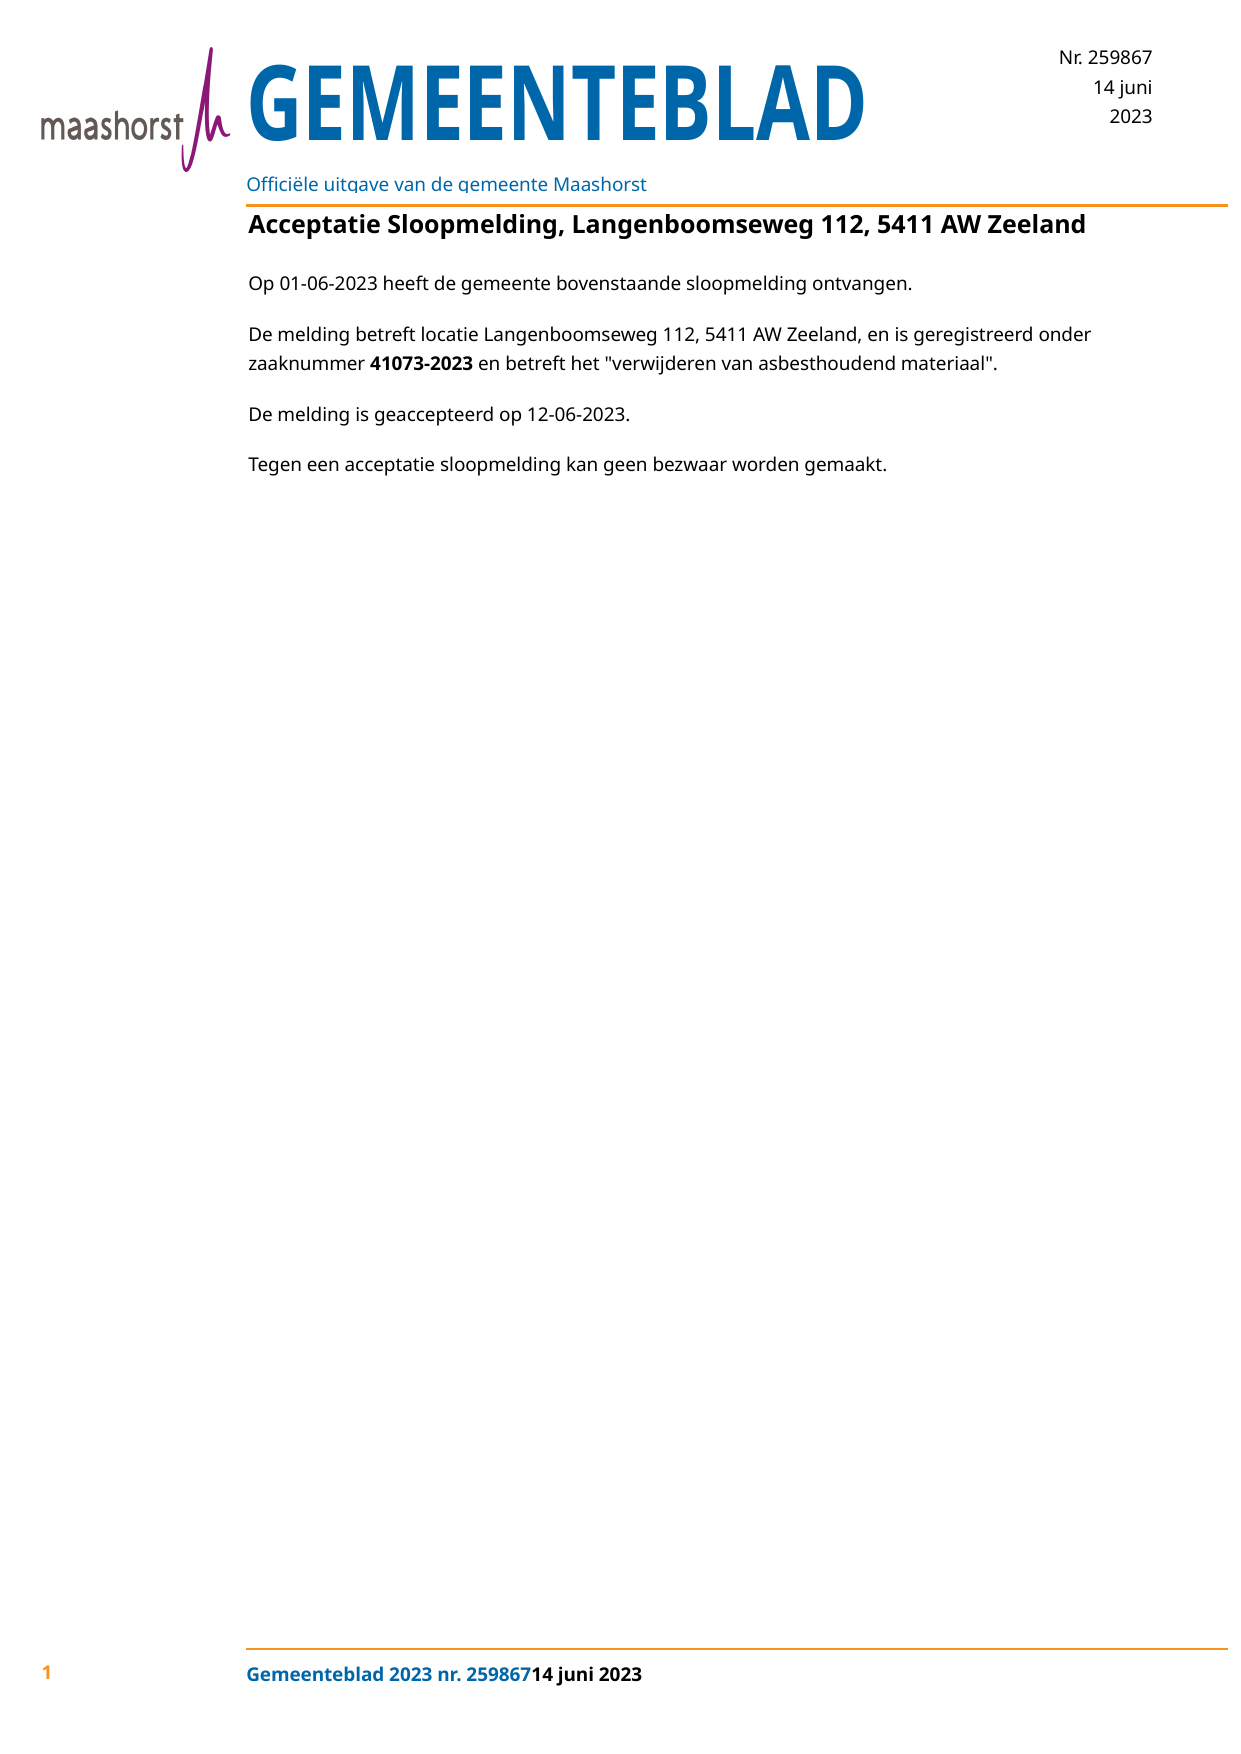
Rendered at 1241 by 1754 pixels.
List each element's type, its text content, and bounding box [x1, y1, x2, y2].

text De melding is geaccepteerd op 12-06-2023. [248, 401, 1152, 426]
text Op 01-06-2023 heeft de gemeente bovenstaande sloopmelding ontvangen. [248, 270, 1152, 296]
text De melding betreft locatie Langenboomseweg 112, 5411 AW Zeeland, en is geregistreerd onder zaaknummer 41073-2023 en betreft het "verwijderen van asbesthoudend materiaal". [248, 321, 1152, 376]
text Acceptatie Sloopmelding, Langenboomseweg 112, 5411 AW Zeeland [248, 207, 1152, 241]
text Tegen een acceptatie sloopmelding kan geen bezwaar worden gemaakt. [248, 451, 1152, 477]
picture [41, 47, 231, 172]
